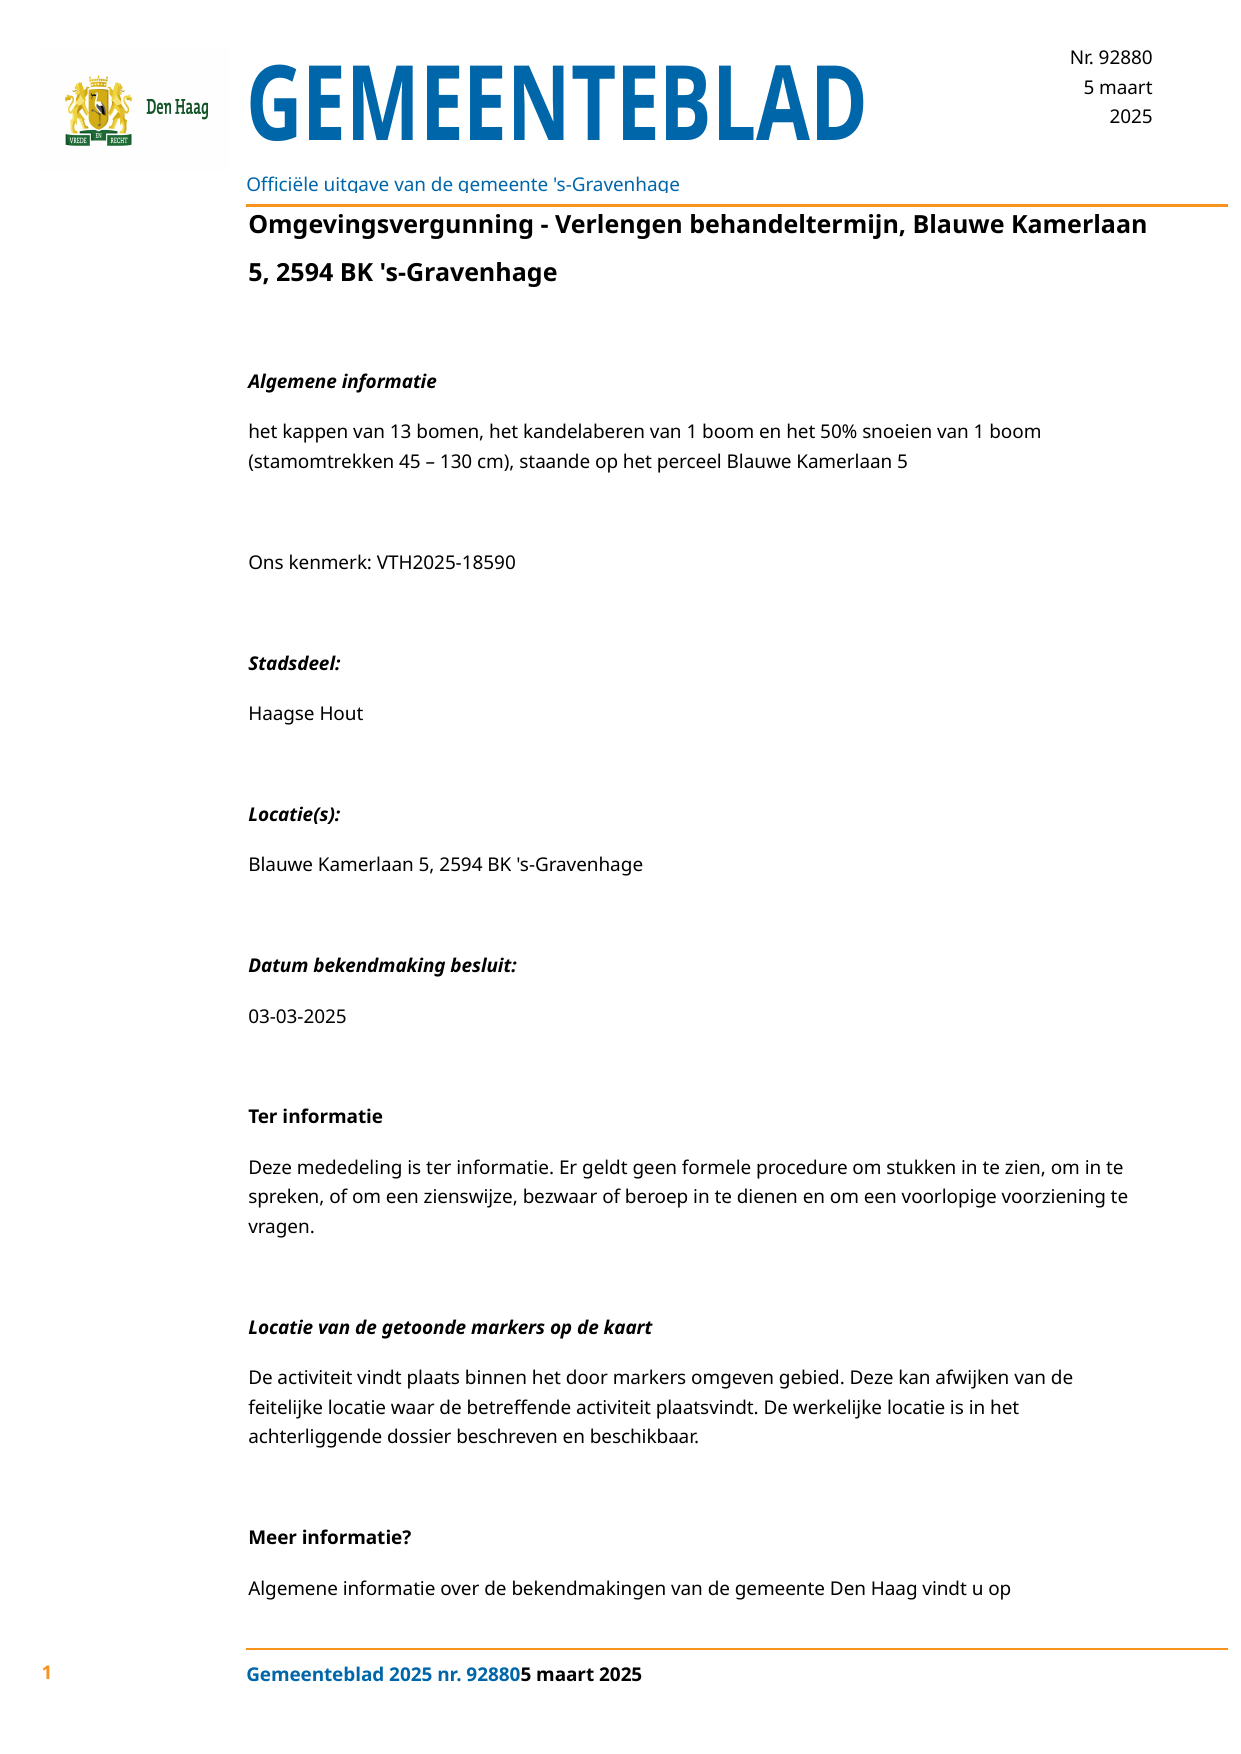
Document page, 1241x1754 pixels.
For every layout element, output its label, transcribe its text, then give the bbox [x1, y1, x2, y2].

text Datum bekendmaking besluit: [248, 952, 1152, 978]
picture [41, 47, 231, 172]
text Ons kenmerk: VTH2025-18590 [248, 549, 1152, 575]
text De activiteit vindt plaats binnen het door markers omgeven gebied. Deze kan afwijken van de feitelijke locatie waar de betreffende activiteit plaatsvindt. De werkelijke locatie is in het achterliggende dossier beschreven en beschikbaar. [248, 1364, 1152, 1449]
text 03-03-2025 [248, 1003, 1152, 1029]
text Meer informatie? [248, 1524, 1152, 1550]
text Algemene informatie over de bekendmakingen van de gemeente Den Haag vindt u op [248, 1575, 1152, 1601]
text Locatie van de getoonde markers op de kaart [248, 1314, 1152, 1340]
text Haagse Hout [248, 700, 1152, 726]
text Stadsdeel: [248, 650, 1152, 676]
text Algemene informatie [248, 368, 1152, 394]
text Blauwe Kamerlaan 5, 2594 BK 's-Gravenhage [248, 852, 1152, 877]
text het kappen van 13 bomen, het kandelaberen van 1 boom en het 50% snoeien van 1 boom (stamomtrekken 45 – 130 cm), staande op het perceel Blauwe Kamerlaan 5 [248, 419, 1152, 474]
text Deze mededeling is ter informatie. Er geldt geen formele procedure om stukken in te zien, om in te spreken, of om een zienswijze, bezwaar of beroep in te dienen en om een voorlopige voorziening te vragen. [248, 1154, 1152, 1239]
text Ter informatie [248, 1104, 1152, 1129]
text Locatie(s): [248, 801, 1152, 827]
text Omgevingsvergunning - Verlengen behandeltermijn, Blauwe Kamerlaan 5, 2594 BK 's-Gravenhage [248, 207, 1152, 288]
